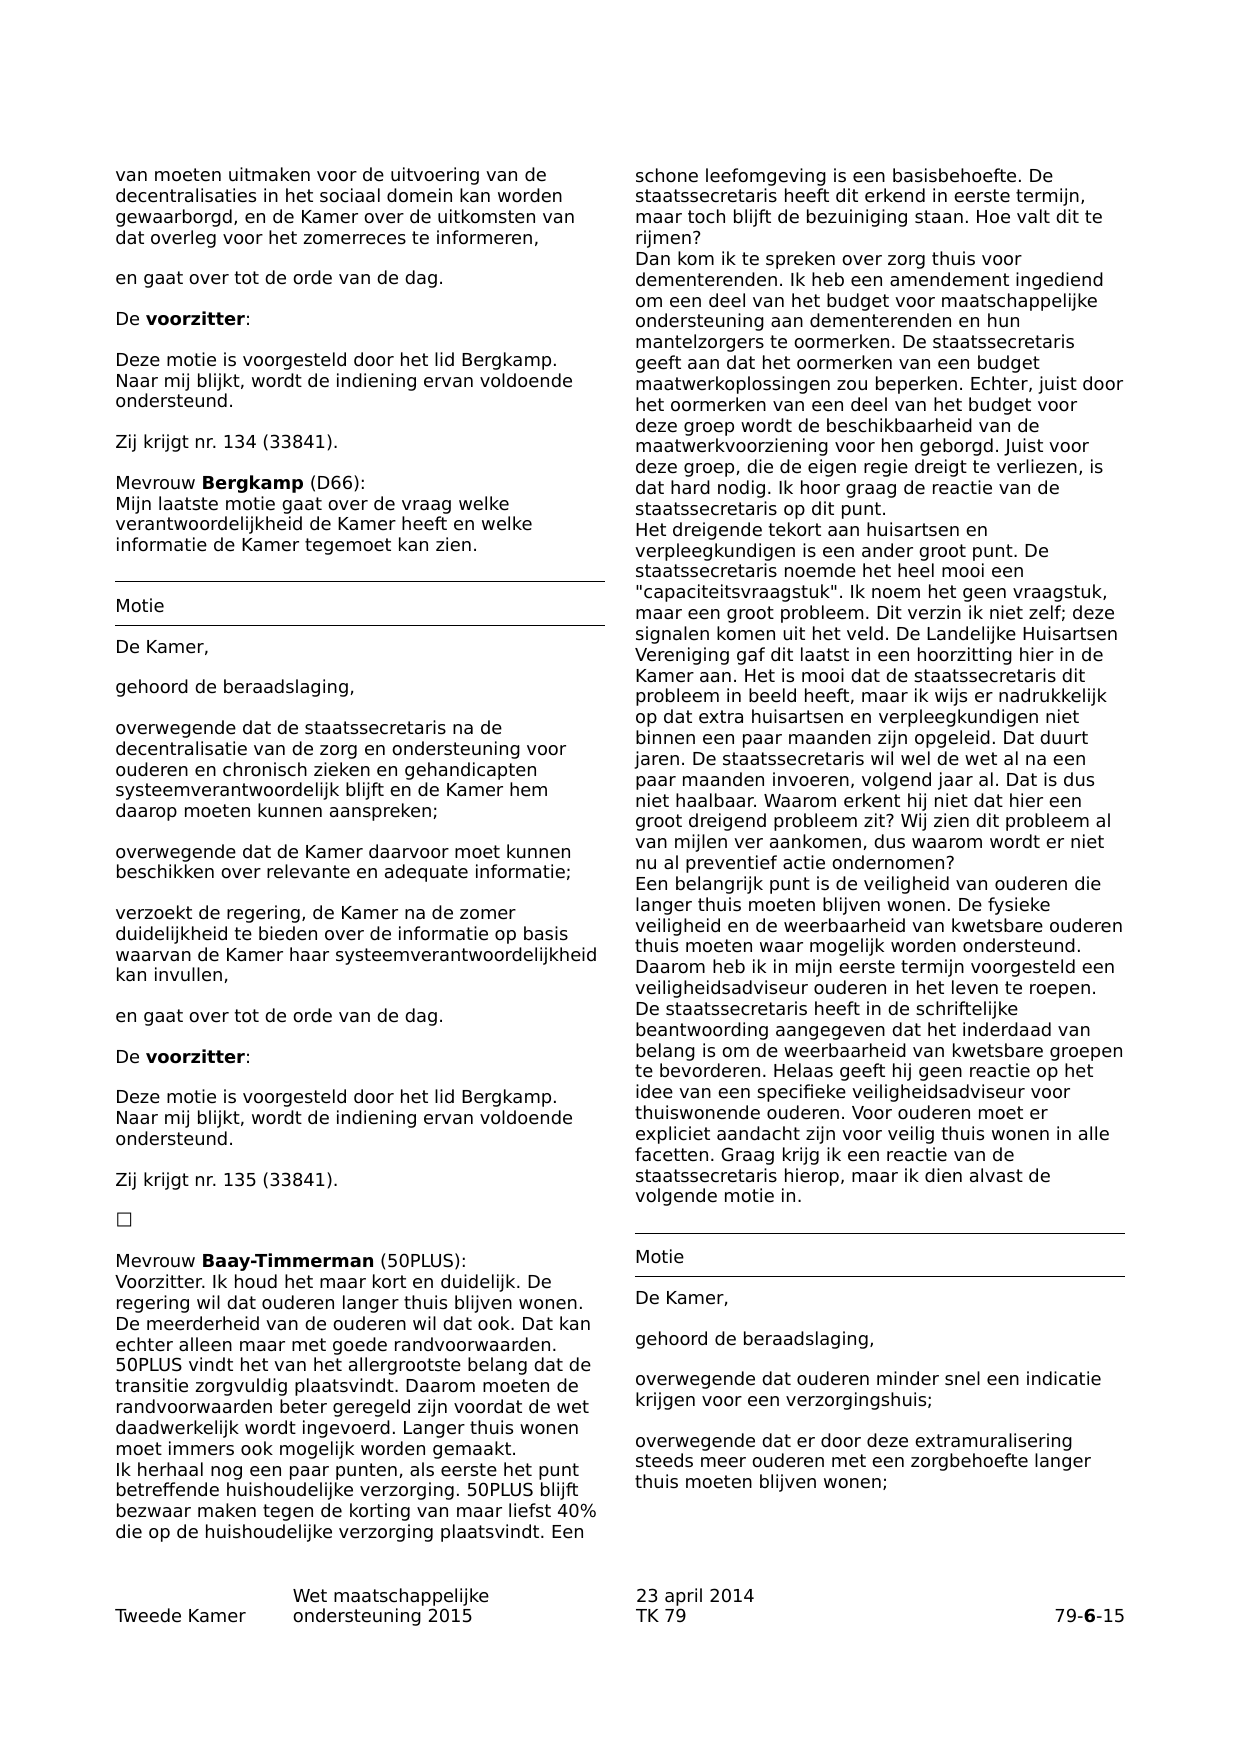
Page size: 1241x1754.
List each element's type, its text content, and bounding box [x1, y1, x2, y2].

text Zij krijgt nr. 134 (33841). [115, 432, 605, 453]
text Motie [115, 596, 605, 616]
text De Kamer, [115, 636, 605, 657]
text De voorzitter: [115, 309, 605, 330]
text Voorzitter. Ik houd het maar kort en duidelijk. De regering wil dat ouderen langer thuis blijven wonen. De meerderheid van de ouderen wil dat ook. Dat kan echter alleen maar met goede randvoorwaarden. 50PLUS vindt het van het allergrootste belang dat de transitie zorgvuldig plaatsvindt. Daarom moeten de randvoorwaarden beter geregeld zijn voordat de wet daadwerkelijk wordt ingevoerd. Langer thuis wonen moet immers ook mogelijk worden gemaakt. [115, 1272, 605, 1459]
text Zij krijgt nr. 135 (33841). [115, 1169, 605, 1190]
text De voorzitter: [115, 1047, 605, 1067]
text ⬜ [115, 1210, 605, 1231]
text Het dreigende tekort aan huisartsen en verpleegkundigen is een ander groot punt. De staatssecretaris noemde het heel mooi een "capaciteitsvraagstuk". Ik noem het geen vraagstuk, maar een groot probleem. Dit verzin ik niet zelf; deze signalen komen uit het veld. De Landelijke Huisartsen Vereniging gaf dit laatst in een hoorzitting hier in de Kamer aan. Het is mooi dat de staatssecretaris dit probleem in beeld heeft, maar ik wijs er nadrukkelijk op dat extra huisartsen en verpleegkundigen niet binnen een paar maanden zijn opgeleid. Dat duurt jaren. De staatssecretaris wil wel de wet al na een paar maanden invoeren, volgend jaar al. Dat is dus niet haalbaar. Waarom erkent hij niet dat hier een groot dreigend probleem zit? Wij zien dit probleem al van mijlen ver aankomen, dus waarom wordt er niet nu al preventief actie ondernomen? [635, 519, 1125, 874]
text van moeten uitmaken voor de uitvoering van de decentralisaties in het sociaal domein kan worden gewaarborgd, en de Kamer over de uitkomsten van dat overleg voor het zomerreces te informeren, [115, 165, 605, 248]
text en gaat over tot de orde van de dag. [115, 1006, 605, 1027]
text schone leefomgeving is een basisbehoefte. De staatssecretaris heeft dit erkend in eerste termijn, maar toch blijft de bezuiniging staan. Hoe valt dit te rijmen? [635, 165, 1125, 249]
text Deze motie is voorgesteld door het lid Bergkamp. Naar mij blijkt, wordt de indiening ervan voldoende ondersteund. [115, 350, 605, 412]
text overwegende dat de Kamer daarvoor moet kunnen beschikken over relevante en adequate informatie; [115, 842, 605, 883]
text overwegende dat er door deze extramuralisering steeds meer ouderen met een zorgbehoefte langer thuis moeten blijven wonen; [635, 1431, 1125, 1493]
text De Kamer, [635, 1288, 1125, 1308]
text Mijn laatste motie gaat over de vraag welke verantwoordelijkheid de Kamer heeft en welke informatie de Kamer tegemoet kan zien. [115, 493, 605, 556]
text Ik herhaal nog een paar punten, als eerste het punt betreffende huishoudelijke verzorging. 50PLUS blijft bezwaar maken tegen de korting van maar liefst 40% die op de huishoudelijke verzorging plaatsvindt. Een [115, 1459, 605, 1543]
text gehoord de beraadslaging, [115, 677, 605, 698]
text overwegende dat ouderen minder snel een indicatie krijgen voor een verzorgingshuis; [635, 1369, 1125, 1411]
text Mevrouw Bergkamp (D66): [115, 473, 605, 493]
text Dan kom ik te spreken over zorg thuis voor dementerenden. Ik heb een amendement ingediend om een deel van het budget voor maatschappelijke ondersteuning aan dementerenden en hun mantelzorgers te oormerken. De staatssecretaris geeft aan dat het oormerken van een budget maatwerkoplossingen zou beperken. Echter, juist door het oormerken van een deel van het budget voor deze groep wordt de beschikbaarheid van de maatwerkvoorziening voor hen geborgd. Juist voor deze groep, die de eigen regie dreigt te verliezen, is dat hard nodig. Ik hoor graag de reactie van de staatssecretaris op dit punt. [635, 249, 1125, 519]
text en gaat over tot de orde van de dag. [115, 268, 605, 289]
text overwegende dat de staatssecretaris na de decentralisatie van de zorg en ondersteuning voor ouderen en chronisch zieken en gehandicapten systeemverantwoordelijk blijft en de Kamer hem daarop moeten kunnen aanspreken; [115, 718, 605, 822]
text gehoord de beraadslaging, [635, 1328, 1125, 1349]
text verzoekt de regering, de Kamer na de zomer duidelijkheid te bieden over de informatie op basis waarvan de Kamer haar systeemverantwoordelijkheid kan invullen, [115, 903, 605, 986]
text Motie [635, 1247, 1125, 1268]
text Mevrouw Baay-Timmerman (50PLUS): [115, 1251, 605, 1272]
text Een belangrijk punt is de veiligheid van ouderen die langer thuis moeten blijven wonen. De fysieke veiligheid en de weerbaarheid van kwetsbare ouderen thuis moeten waar mogelijk worden ondersteund. Daarom heb ik in mijn eerste termijn voorgesteld een veiligheidsadviseur ouderen in het leven te roepen. De staatssecretaris heeft in de schriftelijke beantwoording aangegeven dat het inderdaad van belang is om de weerbaarheid van kwetsbare groepen te bevorderen. Helaas geeft hij geen reactie op het idee van een specifieke veiligheidsadviseur voor thuiswonende ouderen. Voor ouderen moet er expliciet aandacht zijn voor veilig thuis wonen in alle facetten. Graag krijg ik een reactie van de staatssecretaris hierop, maar ik dien alvast de volgende motie in. [635, 874, 1125, 1207]
text Deze motie is voorgesteld door het lid Bergkamp. Naar mij blijkt, wordt de indiening ervan voldoende ondersteund. [115, 1087, 605, 1149]
